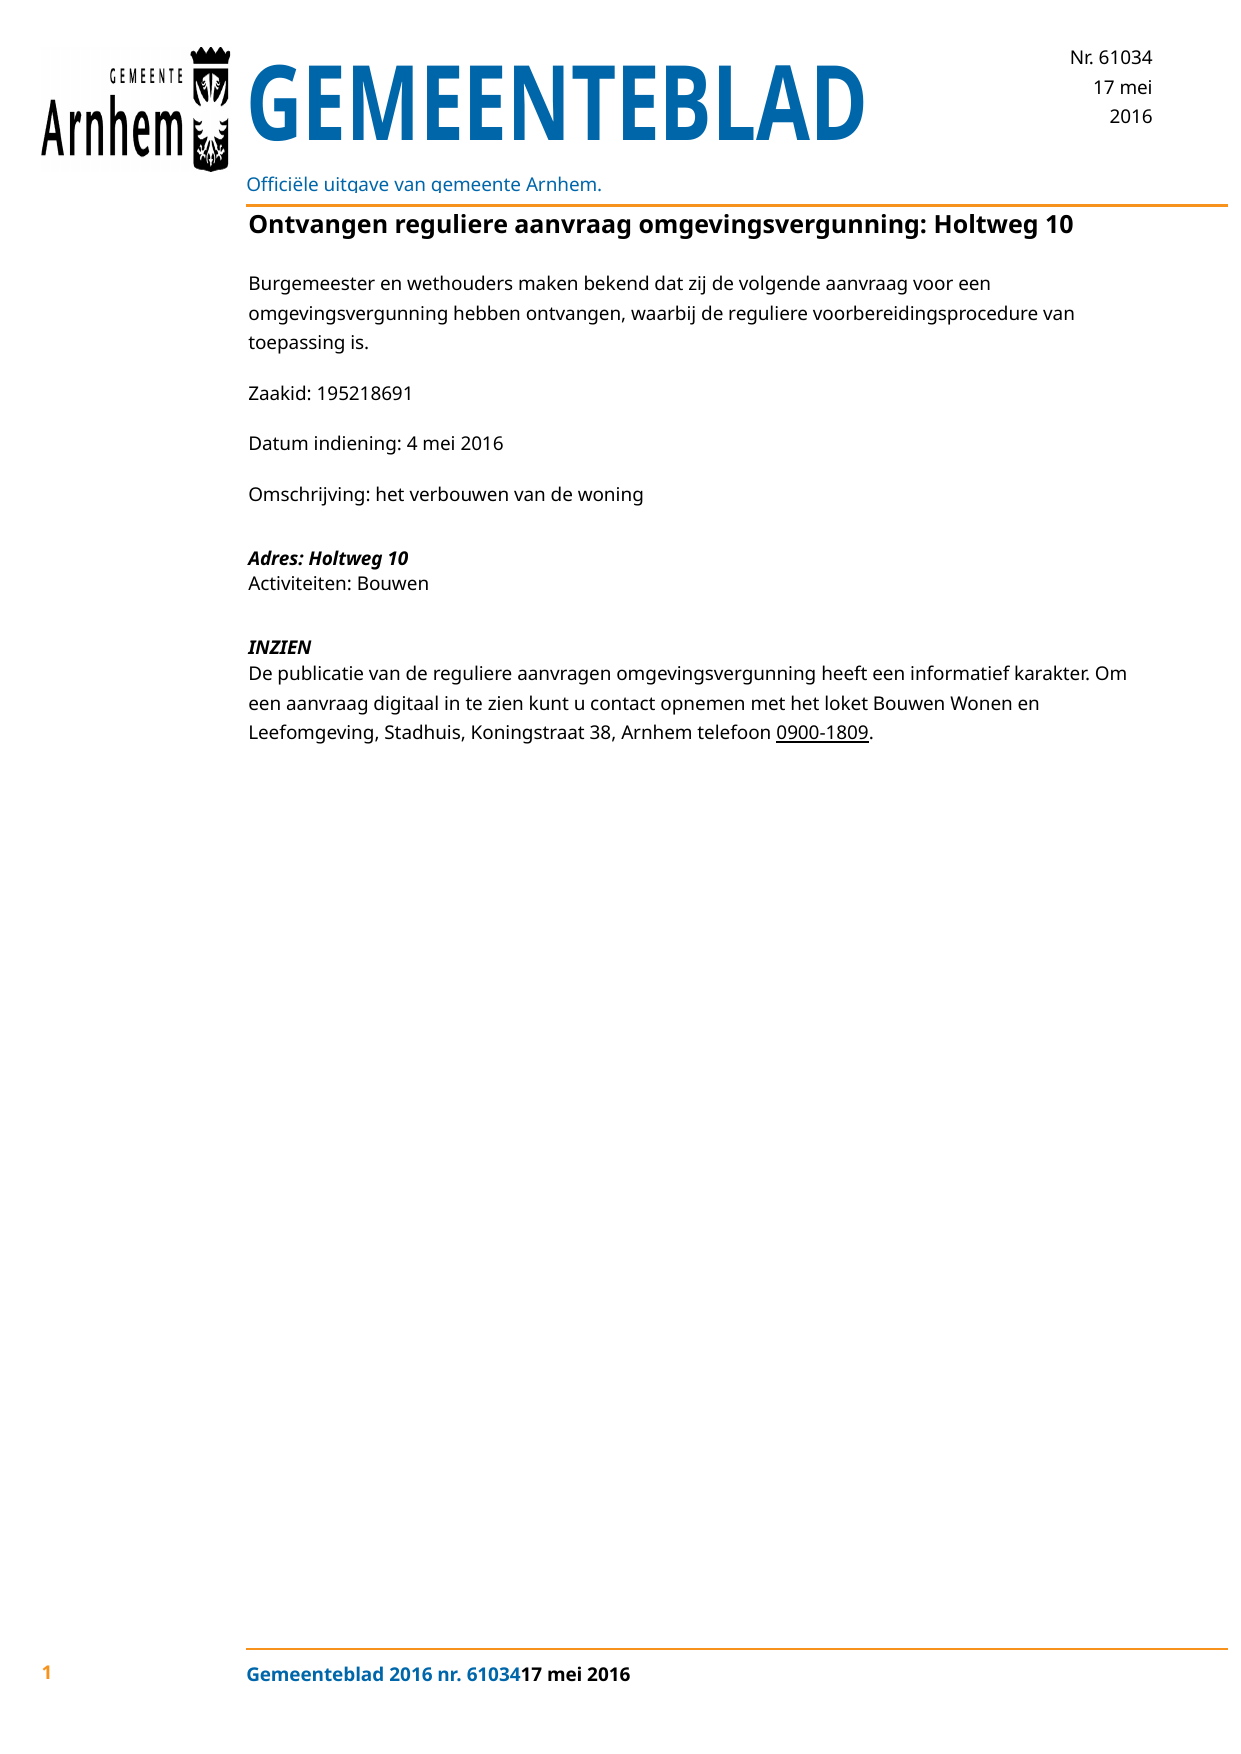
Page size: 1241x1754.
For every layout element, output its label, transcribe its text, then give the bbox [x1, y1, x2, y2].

text De publicatie van de reguliere aanvragen omgevingsvergunning heeft een informatief karakter. Om een aanvraag digitaal in te zien kunt u contact opnemen met het loket Bouwen Wonen en Leefomgeving, Stadhuis, Koningstraat 38, Arnhem telefoon 0900-1809. [248, 660, 1152, 745]
text Omschrijving: het verbouwen van de woning [248, 481, 1152, 506]
text Burgemeester en wethouders maken bekend dat zij de volgende aanvraag voor een omgevingsvergunning hebben ontvangen, waarbij de reguliere voorbereidingsprocedure van toepassing is. [248, 270, 1152, 355]
text INZIEN [248, 634, 1152, 660]
text Datum indiening: 4 mei 2016 [248, 430, 1152, 456]
text Adres: Holtweg 10 [248, 545, 1152, 570]
text Ontvangen reguliere aanvraag omgevingsvergunning: Holtweg 10 [248, 207, 1152, 241]
text Zaakid: 195218691 [248, 380, 1152, 406]
text Activiteiten: Bouwen [248, 570, 1152, 596]
picture [41, 47, 231, 172]
